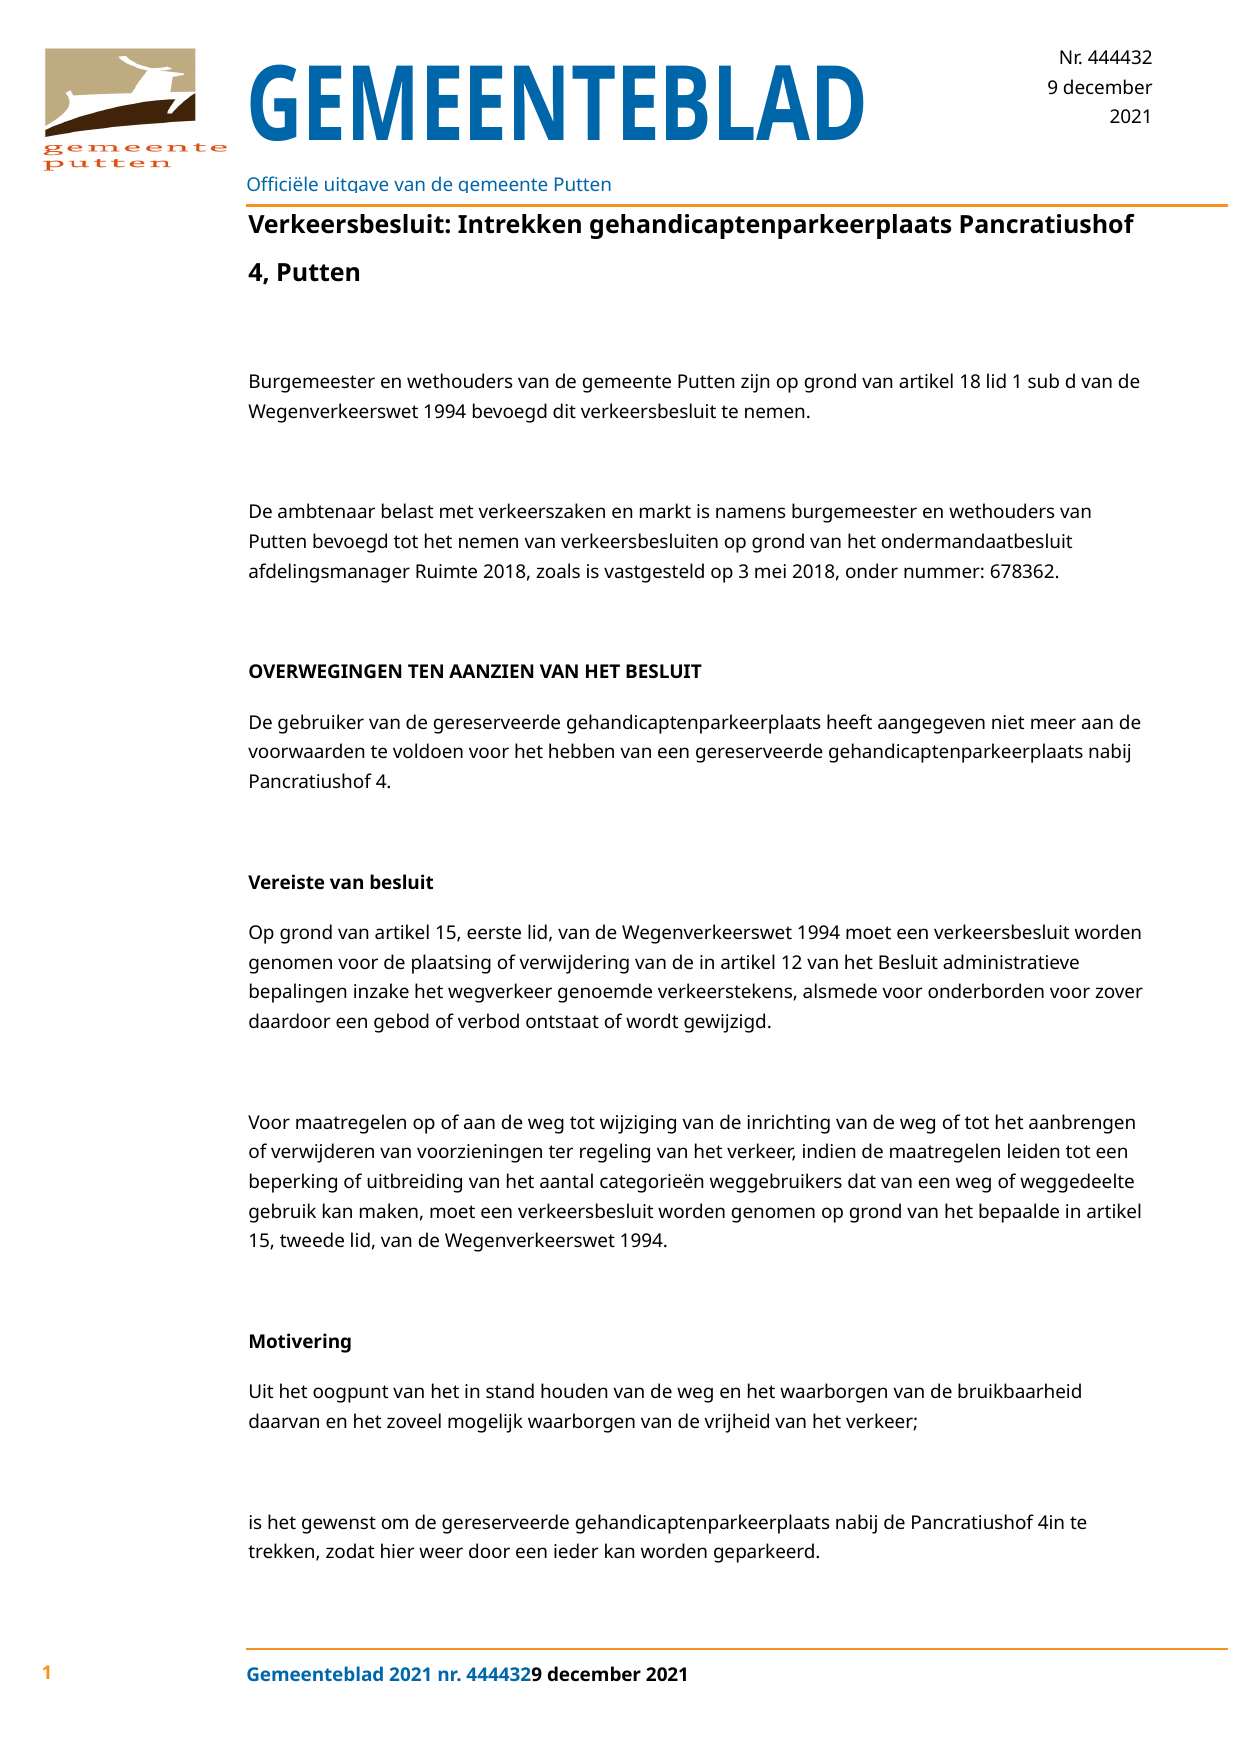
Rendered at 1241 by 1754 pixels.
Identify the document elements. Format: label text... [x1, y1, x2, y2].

text OVERWEGINGEN TEN AANZIEN VAN HET BESLUIT [248, 659, 1152, 684]
text Motivering [248, 1328, 1152, 1354]
picture [41, 47, 231, 172]
text Burgemeester en wethouders van de gemeente Putten zijn op grond van artikel 18 lid 1 sub d van de Wegenverkeerswet 1994 bevoegd dit verkeersbesluit te nemen. [248, 368, 1152, 424]
text Verkeersbesluit: Intrekken gehandicaptenparkeerplaats Pancratiushof 4, Putten [248, 207, 1152, 288]
text Vereiste van besluit [248, 869, 1152, 895]
text Voor maatregelen op of aan de weg tot wijziging van de inrichting van de weg of tot het aanbrengen of verwijderen van voorzieningen ter regeling van het verkeer, indien de maatregelen leiden tot een beperking of uitbreiding van het aantal categorieën weggebruikers dat van een weg of weggedeelte gebruik kan maken, moet een verkeersbesluit worden genomen op grond van het bepaalde in artikel 15, tweede lid, van de Wegenverkeerswet 1994. [248, 1109, 1152, 1253]
text De gebruiker van de gereserveerde gehandicaptenparkeerplaats heeft aangegeven niet meer aan de voorwaarden te voldoen voor het hebben van een gereserveerde gehandicaptenparkeerplaats nabij Pancratiushof 4. [248, 709, 1152, 794]
text is het gewenst om de gereserveerde gehandicaptenparkeerplaats nabij de Pancratiushof 4in te trekken, zodat hier weer door een ieder kan worden geparkeerd. [248, 1509, 1152, 1564]
text De ambtenaar belast met verkeerszaken en markt is namens burgemeester en wethouders van Putten bevoegd tot het nemen van verkeersbesluiten op grond van het ondermandaatbesluit afdelingsmanager Ruimte 2018, zoals is vastgesteld op 3 mei 2018, onder nummer: 678362. [248, 499, 1152, 584]
text Uit het oogpunt van het in stand houden van de weg en het waarborgen van de bruikbaarheid daarvan en het zoveel mogelijk waarborgen van de vrijheid van het verkeer; [248, 1379, 1152, 1434]
text Op grond van artikel 15, eerste lid, van de Wegenverkeerswet 1994 moet een verkeersbesluit worden genomen voor de plaatsing of verwijdering van de in artikel 12 van het Besluit administratieve bepalingen inzake het wegverkeer genoemde verkeerstekens, alsmede voor onderborden voor zover daardoor een gebod of verbod ontstaat of wordt gewijzigd. [248, 919, 1152, 1034]
